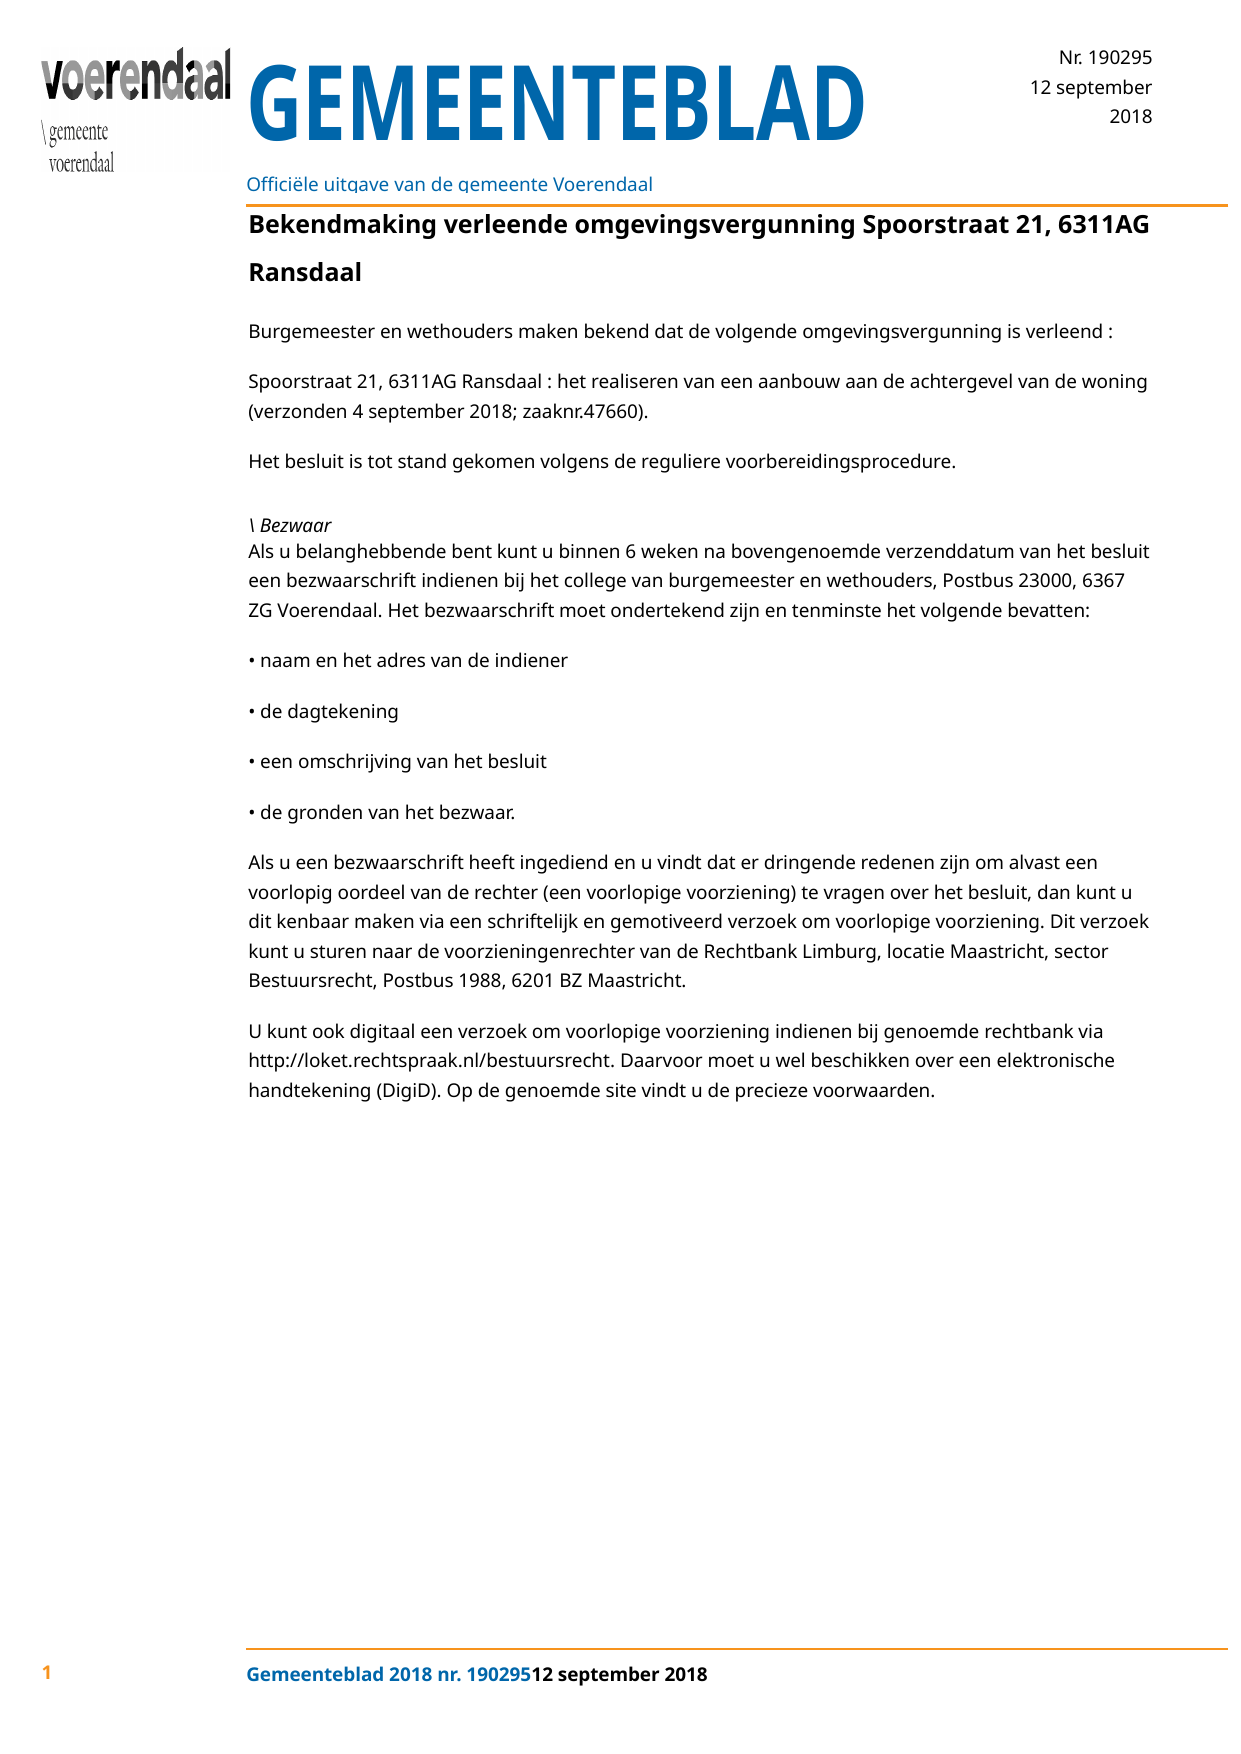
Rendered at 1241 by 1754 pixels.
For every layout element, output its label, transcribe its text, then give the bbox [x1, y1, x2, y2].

picture [41, 47, 231, 172]
text • de dagtekening [248, 698, 1152, 724]
text U kunt ook digitaal een verzoek om voorlopige voorziening indienen bij genoemde rechtbank via http://loket.rechtspraak.nl/bestuursrecht. Daarvoor moet u wel beschikken over een elektronische handtekening (DigiD). Op de genoemde site vindt u de precieze voorwaarden. [248, 1018, 1152, 1103]
text Het besluit is tot stand gekomen volgens de reguliere voorbereidingsprocedure. [248, 448, 1152, 474]
text • naam en het adres van de indiener [248, 648, 1152, 673]
text • de gronden van het bezwaar. [248, 799, 1152, 824]
text Burgemeester en wethouders maken bekend dat de volgende omgevingsvergunning is verleend : [248, 318, 1152, 344]
text Als u belanghebbende bent kunt u binnen 6 weken na bovengenoemde verzenddatum van het besluit een bezwaarschrift indienen bij het college van burgemeester en wethouders, Postbus 23000, 6367 ZG Voerendaal. Het bezwaarschrift moet ondertekend zijn en tenminste het volgende bevatten: [248, 538, 1152, 623]
text Spoorstraat 21, 6311AG Ransdaal : het realiseren van een aanbouw aan de achtergevel van de woning (verzonden 4 september 2018; zaaknr.47660). [248, 368, 1152, 424]
text Bekendmaking verleende omgevingsvergunning Spoorstraat 21, 6311AG Ransdaal [248, 207, 1152, 288]
text \ Bezwaar [248, 512, 1152, 538]
text Als u een bezwaarschrift heeft ingediend en u vindt dat er dringende redenen zijn om alvast een voorlopig oordeel van de rechter (een voorlopige voorziening) te vragen over het besluit, dan kunt u dit kenbaar maken via een schriftelijk en gemotiveerd verzoek om voorlopige voorziening. Dit verzoek kunt u sturen naar de voorzieningenrechter van de Rechtbank Limburg, locatie Maastricht, sector Bestuursrecht, Postbus 1988, 6201 BZ Maastricht. [248, 849, 1152, 993]
text • een omschrijving van het besluit [248, 748, 1152, 774]
